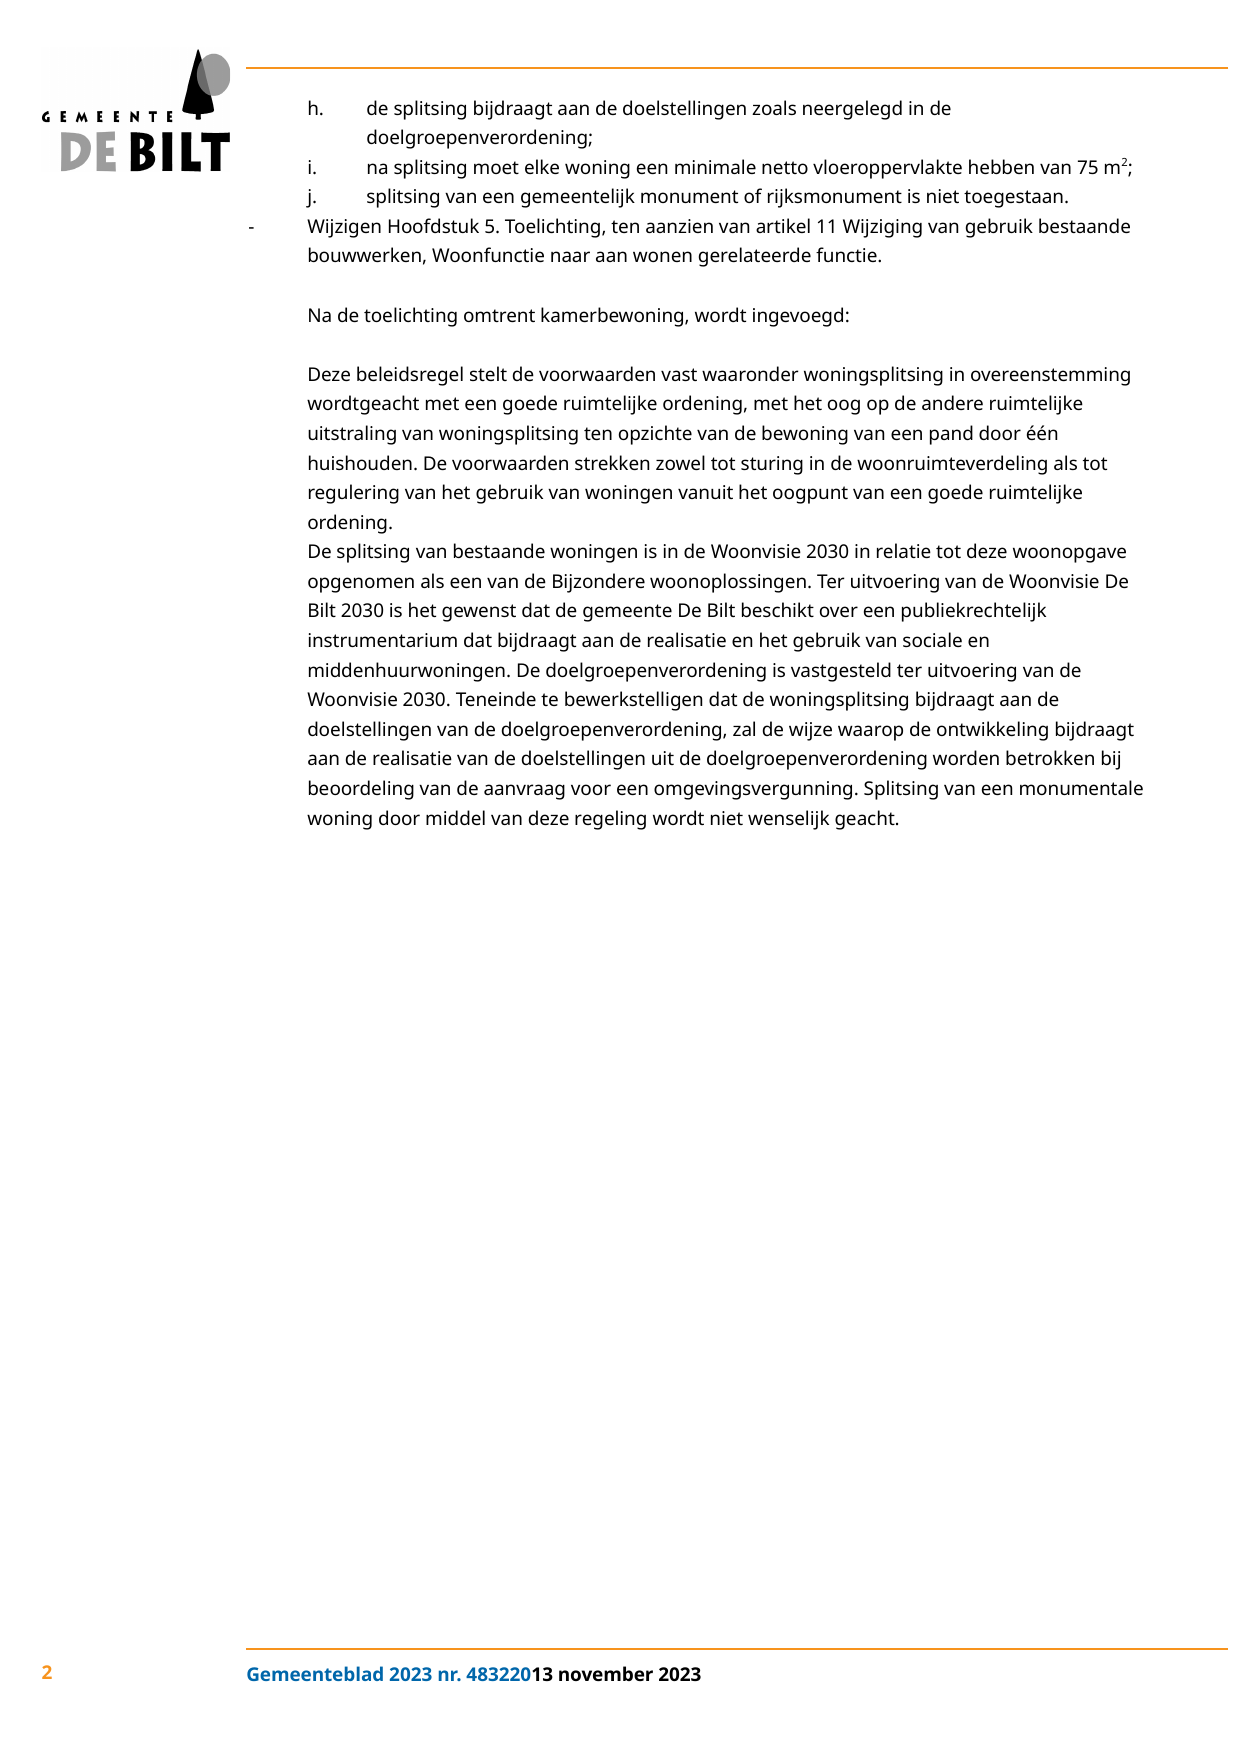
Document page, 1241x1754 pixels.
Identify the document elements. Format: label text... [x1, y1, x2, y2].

list De splitsing van bestaande woningen is in de Woonvisie 2030 in relatie tot deze woonopgave opgenomen als een van de Bijzondere woonoplossingen. Ter uitvoering van de Woonvisie De Bilt 2030 is het gewenst dat de gemeente De Bilt beschikt over een publiekrechtelijk instrumentarium dat bijdraagt aan de realisatie en het gebruik van sociale en middenhuurwoningen. De doelgroepenverordening is vastgesteld ter uitvoering van de Woonvisie 2030. Teneinde te bewerkstelligen dat de woningsplitsing bijdraagt aan de doelstellingen van de doelgroepenverordening, zal de wijze waarop de ontwikkeling bijdraagt aan de realisatie van de doelstellingen uit de doelgroepenverordening worden betrokken bij beoordeling van de aanvraag voor een omgevingsvergunning. Splitsing van een monumentale woning door middel van deze regeling wordt niet wenselijk geacht. [248, 538, 1152, 831]
list na splitsing moet elke woning een minimale netto vloeroppervlakte hebben van 75 m2; [307, 154, 1152, 180]
list splitsing van een gemeentelijk monument of rijksmonument is niet toegestaan. [307, 183, 1152, 209]
list Deze beleidsregel stelt de voorwaarden vast waaronder woningsplitsing in overeenstemming wordtgeacht met een goede ruimtelijke ordening, met het oog op de andere ruimtelijke uitstraling van woningsplitsing ten opzichte van de bewoning van een pand door één huishouden. De voorwaarden strekken zowel tot sturing in de woonruimteverdeling als tot regulering van het gebruik van woningen vanuit het oogpunt van een goede ruimtelijke ordening. [248, 361, 1152, 535]
list Na de toelichting omtrent kamerbewoning, wordt ingevoegd: [248, 302, 1152, 328]
list de splitsing bijdraagt aan de doelstellingen zoals neergelegd in de doelgroepenverordening; [307, 95, 1152, 150]
list Wijzigen Hoofdstuk 5. Toelichting, ten aanzien van artikel 11 Wijziging van gebruik bestaande bouwwerken, Woonfunctie naar aan wonen gerelateerde functie. [248, 213, 1152, 268]
picture [41, 47, 231, 172]
